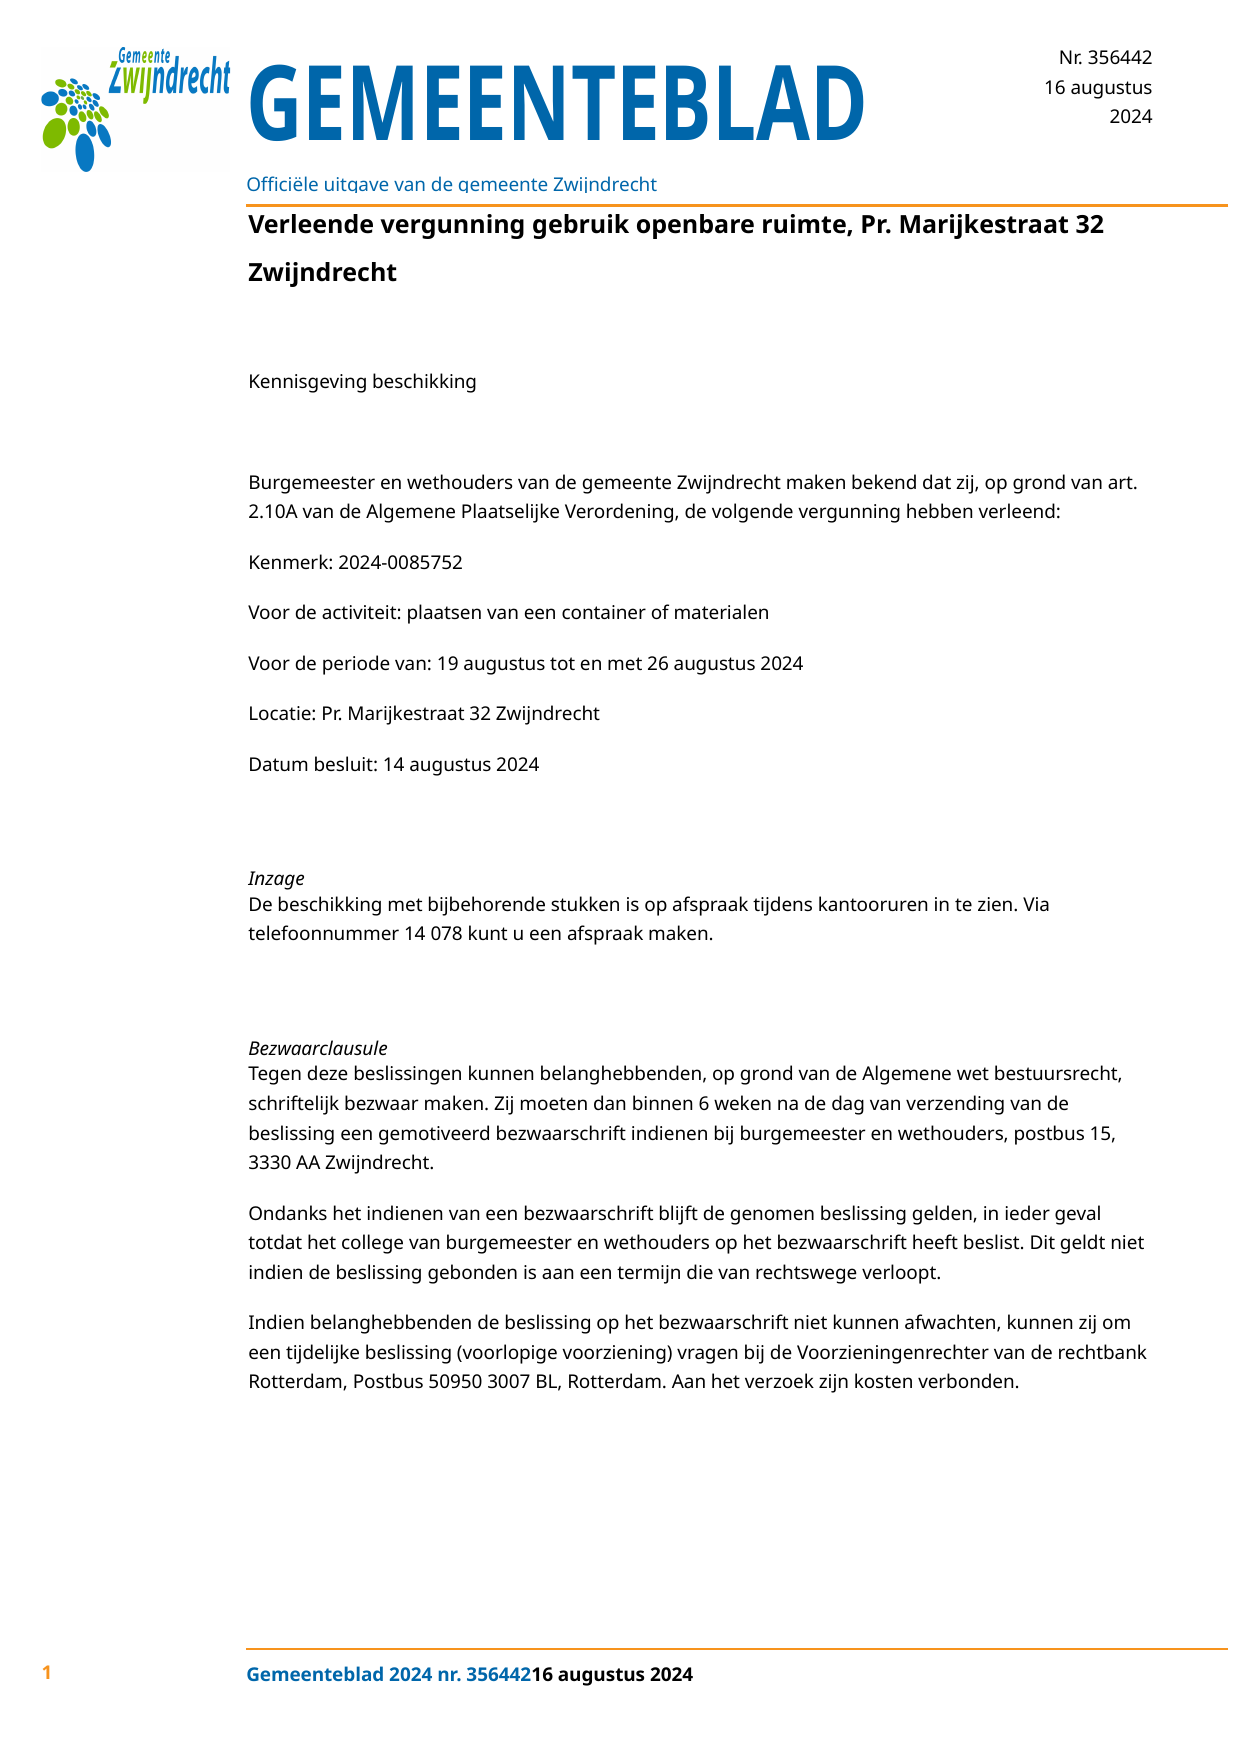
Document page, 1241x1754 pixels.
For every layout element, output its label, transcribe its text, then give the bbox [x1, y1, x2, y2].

text Bezwaarclausule [248, 1035, 1152, 1061]
text Voor de activiteit: plaatsen van een container of materialen [248, 599, 1152, 625]
text Burgemeester en wethouders van de gemeente Zwijndrecht maken bekend dat zij, op grond van art. 2.10A van de Algemene Plaatselijke Verordening, de volgende vergunning hebben verleend: [248, 469, 1152, 524]
text Kenmerk: 2024-0085752 [248, 549, 1152, 575]
text Kennisgeving beschikking [248, 368, 1152, 394]
text Voor de periode van: 19 augustus tot en met 26 augustus 2024 [248, 650, 1152, 676]
text De beschikking met bijbehorende stukken is op afspraak tijdens kantooruren in te zien. Via telefoonnummer 14 078 kunt u een afspraak maken. [248, 891, 1152, 946]
text Ondanks het indienen van een bezwaarschrift blijft de genomen beslissing gelden, in ieder geval totdat het college van burgemeester en wethouders op het bezwaarschrift heeft beslist. Dit geldt niet indien de beslissing gebonden is aan een termijn die van rechtswege verloopt. [248, 1200, 1152, 1285]
text Inzage [248, 865, 1152, 891]
text Datum besluit: 14 augustus 2024 [248, 751, 1152, 777]
text Locatie: Pr. Marijkestraat 32 Zwijndrecht [248, 700, 1152, 726]
text Verleende vergunning gebruik openbare ruimte, Pr. Marijkestraat 32 Zwijndrecht [248, 207, 1152, 288]
text Indien belanghebbenden de beslissing op het bezwaarschrift niet kunnen afwachten, kunnen zij om een tijdelijke beslissing (voorlopige voorziening) vragen bij de Voorzieningenrechter van de rechtbank Rotterdam, Postbus 50950 3007 BL, Rotterdam. Aan het verzoek zijn kosten verbonden. [248, 1309, 1152, 1394]
picture [41, 47, 231, 172]
text Tegen deze beslissingen kunnen belanghebbenden, op grond van de Algemene wet bestuursrecht, schriftelijk bezwaar maken. Zij moeten dan binnen 6 weken na de dag van verzending van de beslissing een gemotiveerd bezwaarschrift indienen bij burgemeester en wethouders, postbus 15, 3330 AA Zwijndrecht. [248, 1061, 1152, 1175]
